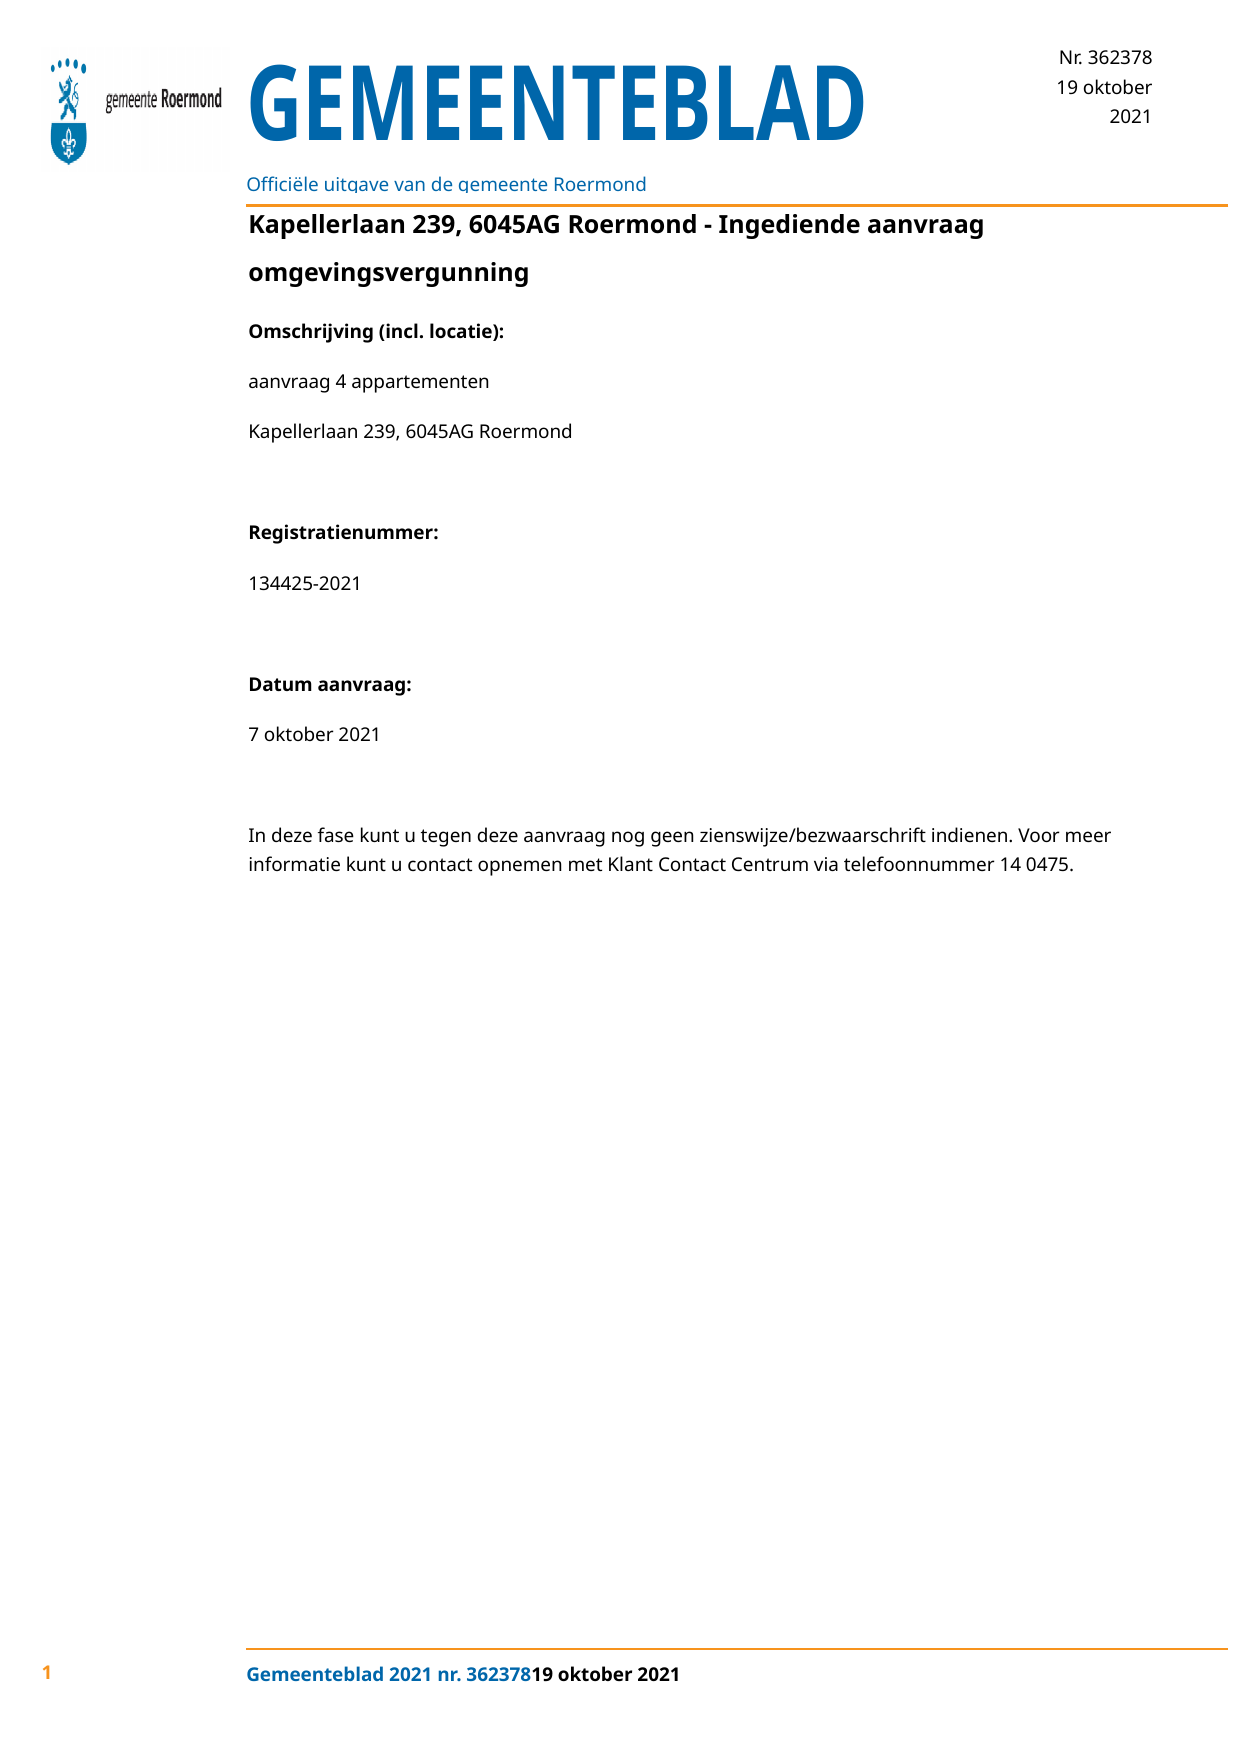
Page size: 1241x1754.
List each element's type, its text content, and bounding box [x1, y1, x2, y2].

picture [41, 47, 231, 172]
text Kapellerlaan 239, 6045AG Roermond [248, 419, 1152, 444]
text Datum aanvraag: [248, 671, 1152, 697]
text Kapellerlaan 239, 6045AG Roermond - Ingediende aanvraag omgevingsvergunning [248, 207, 1152, 288]
text aanvraag 4 appartementen [248, 368, 1152, 394]
text In deze fase kunt u tegen deze aanvraag nog geen zienswijze/bezwaarschrift indienen. Voor meer informatie kunt u contact opnemen met Klant Contact Centrum via telefoonnummer 14 0475. [248, 822, 1152, 877]
text Registratienummer: [248, 519, 1152, 545]
text 134425-2021 [248, 570, 1152, 596]
text Omschrijving (incl. locatie): [248, 318, 1152, 344]
text 7 oktober 2021 [248, 721, 1152, 747]
